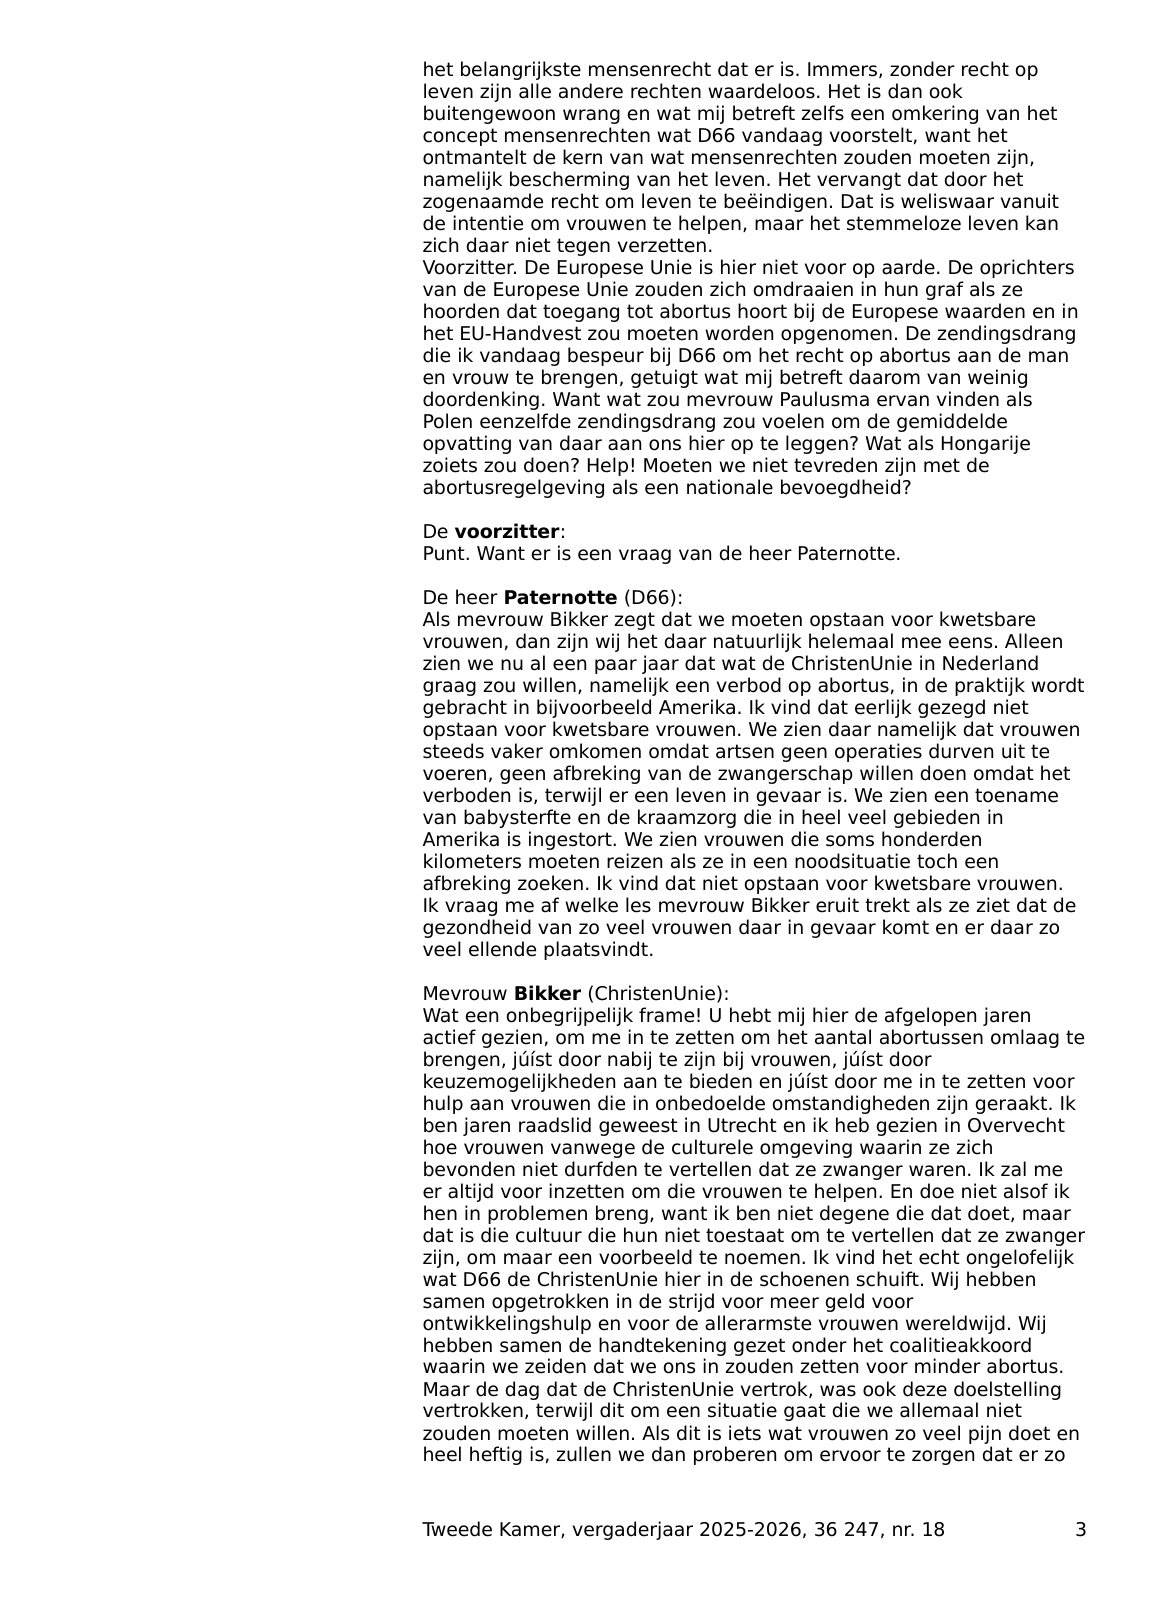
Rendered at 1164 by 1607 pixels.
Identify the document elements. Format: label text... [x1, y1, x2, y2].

text Als mevrouw Bikker zegt dat we moeten opstaan voor kwetsbare vrouwen, dan zijn wij het daar natuurlijk helemaal mee eens. Alleen zien we nu al een paar jaar dat wat de ChristenUnie in Nederland graag zou willen, namelijk een verbod op abortus, in de praktijk wordt gebracht in bijvoorbeeld Amerika. Ik vind dat eerlijk gezegd niet opstaan voor kwetsbare vrouwen. We zien daar namelijk dat vrouwen steeds vaker omkomen omdat artsen geen operaties durven uit te voeren, geen afbreking van de zwangerschap willen doen omdat het verboden is, terwijl er een leven in gevaar is. We zien een toename van babysterfte en de kraamzorg die in heel veel gebieden in Amerika is ingestort. We zien vrouwen die soms honderden kilometers moeten reizen als ze in een noodsituatie toch een afbreking zoeken. Ik vind dat niet opstaan voor kwetsbare vrouwen. Ik vraag me af welke les mevrouw Bikker eruit trekt als ze ziet dat de gezondheid van zo veel vrouwen daar in gevaar komt en er daar zo veel ellende plaatsvindt. [422, 609, 1087, 961]
text Mevrouw Bikker (ChristenUnie): [422, 983, 1087, 1005]
text Wat een onbegrijpelijk frame! U hebt mij hier de afgelopen jaren actief gezien, om me in te zetten om het aantal abortussen omlaag te brengen, júíst door nabij te zijn bij vrouwen, júíst door keuzemogelijkheden aan te bieden en júíst door me in te zetten voor hulp aan vrouwen die in onbedoelde omstandigheden zijn geraakt. Ik ben jaren raadslid geweest in Utrecht en ik heb gezien in Overvecht hoe vrouwen vanwege de culturele omgeving waarin ze zich bevonden niet durfden te vertellen dat ze zwanger waren. Ik zal me er altijd voor inzetten om die vrouwen te helpen. En doe niet alsof ik hen in problemen breng, want ik ben niet degene die dat doet, maar dat is die cultuur die hun niet toestaat om te vertellen dat ze zwanger zijn, om maar een voorbeeld te noemen. Ik vind het echt ongelofelijk wat D66 de ChristenUnie hier in de schoenen schuift. Wij hebben samen opgetrokken in de strijd voor meer geld voor ontwikkelingshulp en voor de allerarmste vrouwen wereldwijd. Wij hebben samen de handtekening gezet onder het coalitieakkoord waarin we zeiden dat we ons in zouden zetten voor minder abortus. Maar de dag dat de ChristenUnie vertrok, was ook deze doelstelling vertrokken, terwijl dit om een situatie gaat die we allemaal niet zouden moeten willen. Als dit is iets wat vrouwen zo veel pijn doet en heel heftig is, zullen we dan proberen om ervoor te zorgen dat er zo [422, 1005, 1087, 1466]
text De heer Paternotte (D66): [422, 587, 1087, 609]
text het belangrijkste mensenrecht dat er is. Immers, zonder recht op leven zijn alle andere rechten waardeloos. Het is dan ook buitengewoon wrang en wat mij betreft zelfs een omkering van het concept mensenrechten wat D66 vandaag voorstelt, want het ontmantelt de kern van wat mensenrechten zouden moeten zijn, namelijk bescherming van het leven. Het vervangt dat door het zogenaamde recht om leven te beëindigen. Dat is weliswaar vanuit de intentie om vrouwen te helpen, maar het stemmeloze leven kan zich daar niet tegen verzetten. [422, 59, 1087, 257]
text Punt. Want er is een vraag van de heer Paternotte. [422, 543, 1087, 565]
text De voorzitter: [422, 521, 1087, 543]
text Voorzitter. De Europese Unie is hier niet voor op aarde. De oprichters van de Europese Unie zouden zich omdraaien in hun graf als ze hoorden dat toegang tot abortus hoort bij de Europese waarden en in het EU-Handvest zou moeten worden opgenomen. De zendingsdrang die ik vandaag bespeur bij D66 om het recht op abortus aan de man en vrouw te brengen, getuigt wat mij betreft daarom van weinig doordenking. Want wat zou mevrouw Paulusma ervan vinden als Polen eenzelfde zendingsdrang zou voelen om de gemiddelde opvatting van daar aan ons hier op te leggen? Wat als Hongarije zoiets zou doen? Help! Moeten we niet tevreden zijn met de abortusregelgeving als een nationale bevoegdheid? [422, 257, 1087, 499]
